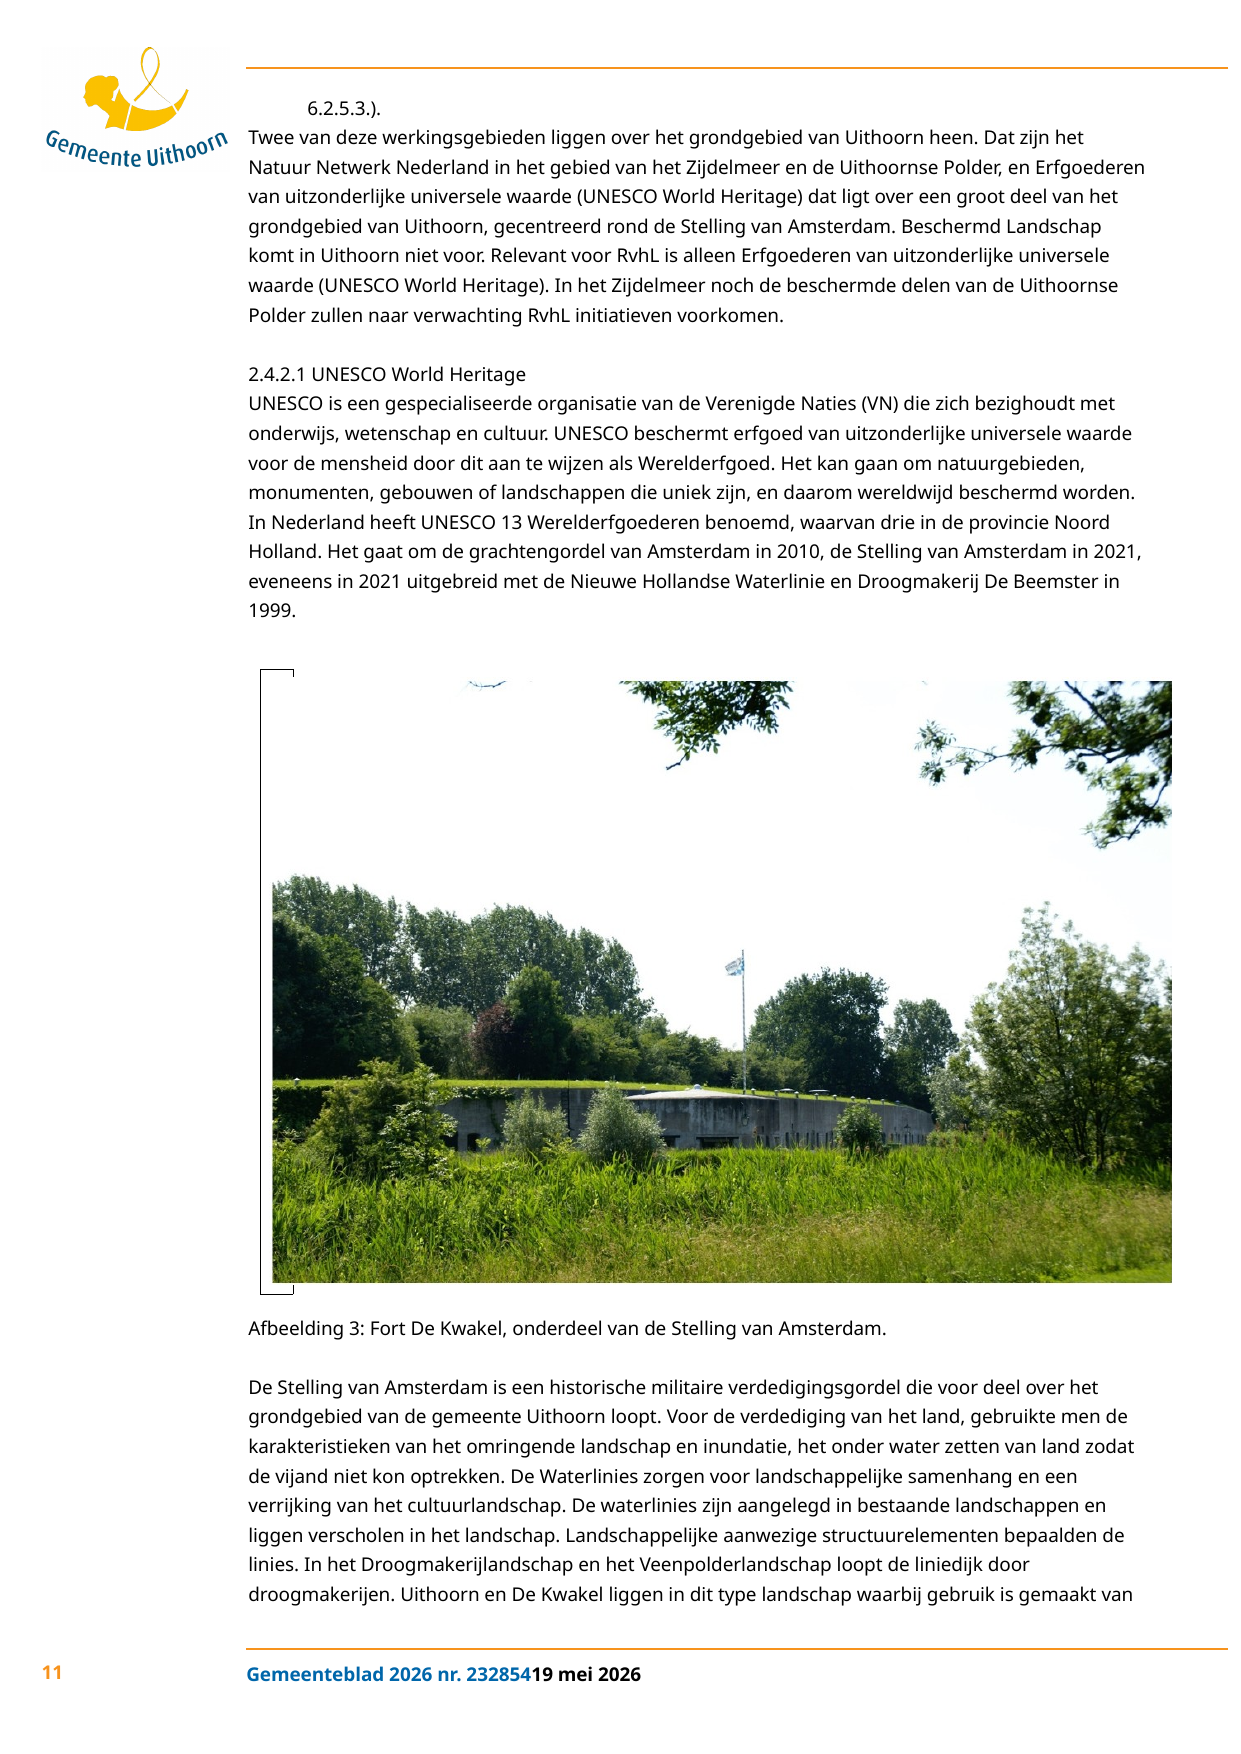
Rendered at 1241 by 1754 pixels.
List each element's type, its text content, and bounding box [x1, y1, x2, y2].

list 6.2.5.3.). [248, 95, 1152, 121]
picture [268, 677, 1173, 1285]
text De Stelling van Amsterdam is een historische militaire verdedigingsgordel die voor deel over het grondgebied van de gemeente Uithoorn loopt. Voor de verdediging van het land, gebruikte men de karakteristieken van het omringende landschap en inundatie, het onder water zetten van land zodat de vijand niet kon optrekken. De Waterlinies zorgen voor landschappelijke samenhang en een verrijking van het cultuurlandschap. De waterlinies zijn aangelegd in bestaande landschappen en liggen verscholen in het landschap. Landschappelijke aanwezige structuurelementen bepaalden de linies. In het Droogmakerijlandschap en het Veenpolderlandschap loopt de liniedijk door droogmakerijen. Uithoorn en De Kwakel liggen in dit type landschap waarbij gebruik is gemaakt van [248, 1374, 1152, 1607]
text Twee van deze werkingsgebieden liggen over het grondgebied van Uithoorn heen. Dat zijn het Natuur Netwerk Nederland in het gebied van het Zijdelmeer en de Uithoornse Polder, en Erfgoederen van uitzonderlijke universele waarde (UNESCO World Heritage) dat ligt over een groot deel van het grondgebied van Uithoorn, gecentreerd rond de Stelling van Amsterdam. Beschermd Landschap komt in Uithoorn niet voor. Relevant voor RvhL is alleen Erfgoederen van uitzonderlijke universele waarde (UNESCO World Heritage). In het Zijdelmeer noch de beschermde delen van de Uithoornse Polder zullen naar verwachting RvhL initiatieven voorkomen. [248, 124, 1152, 328]
text UNESCO is een gespecialiseerde organisatie van de Verenigde Naties (VN) die zich bezighoudt met onderwijs, wetenschap en cultuur. UNESCO beschermt erfgoed van uitzonderlijke universele waarde voor de mensheid door dit aan te wijzen als Werelderfgoed. Het kan gaan om natuurgebieden, monumenten, gebouwen of landschappen die uniek zijn, en daarom wereldwijd beschermd worden. In Nederland heeft UNESCO 13 Werelderfgoederen benoemd, waarvan drie in de provincie Noord Holland. Het gaat om de grachtengordel van Amsterdam in 2010, de Stelling van Amsterdam in 2021, eveneens in 2021 uitgebreid met de Nieuwe Hollandse Waterlinie en Droogmakerij De Beemster in 1999. [248, 391, 1152, 623]
text 2.4.2.1 UNESCO World Heritage [248, 361, 1152, 387]
text Afbeelding 3: Fort De Kwakel, onderdeel van de Stelling van Amsterdam. [248, 1315, 1152, 1341]
picture [41, 47, 231, 172]
